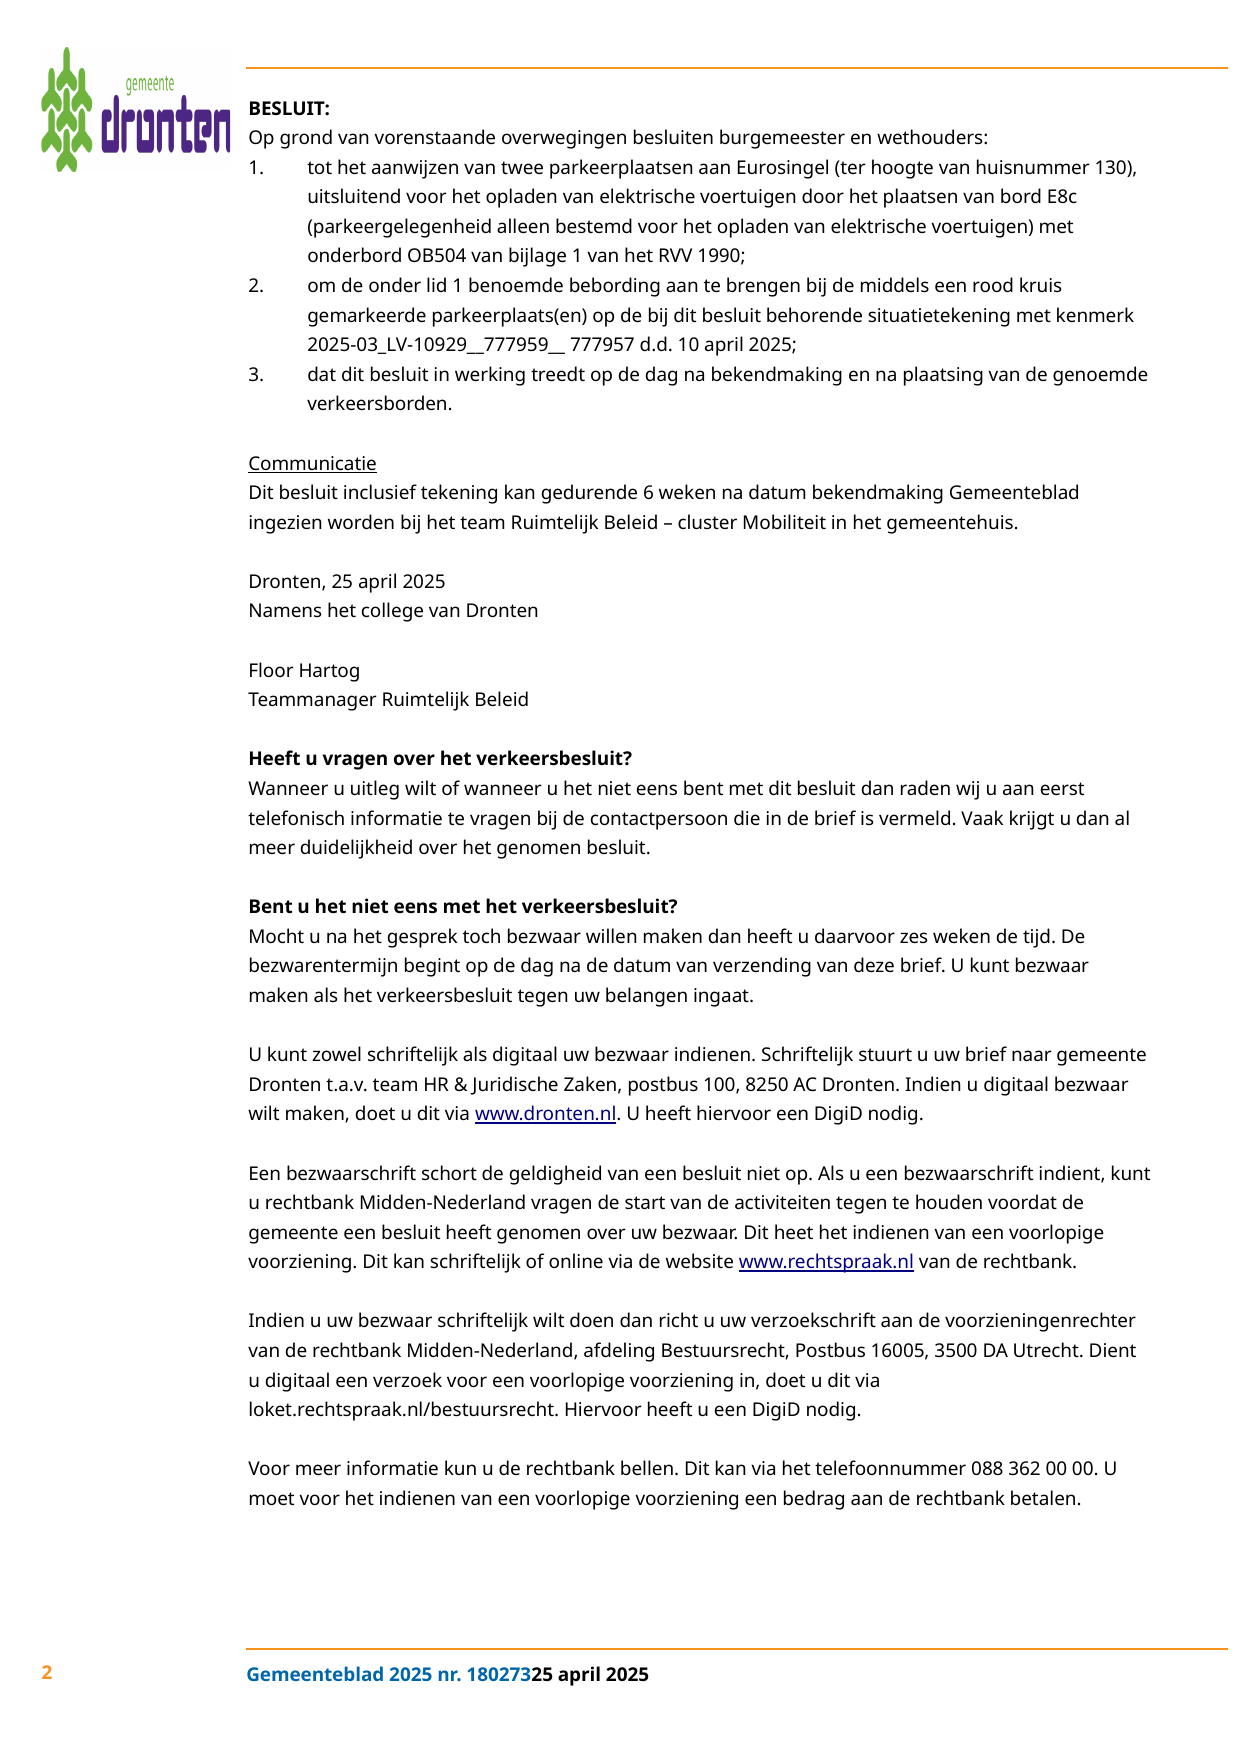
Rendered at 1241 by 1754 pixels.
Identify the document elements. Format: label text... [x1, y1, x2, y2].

text Wanneer u uitleg wilt of wanneer u het niet eens bent met dit besluit dan raden wij u aan eerst telefonisch informatie te vragen bij de contactpersoon die in de brief is vermeld. Vaak krijgt u dan al meer duidelijkheid over het genomen besluit. [248, 775, 1152, 860]
text Indien u uw bezwaar schriftelijk wilt doen dan richt u uw verzoekschrift aan de voorzieningenrechter van de rechtbank Midden-Nederland, afdeling Bestuursrecht, Postbus 16005, 3500 DA Utrecht. Dient u digitaal een verzoek voor een voorlopige voorziening in, doet u dit via loket.rechtspraak.nl/bestuursrecht. Hiervoor heeft u een DigiD nodig. [248, 1308, 1152, 1422]
text Teammanager Ruimtelijk Beleid [248, 686, 1152, 712]
list dat dit besluit in werking treedt op de dag na bekendmaking en na plaatsing van de genoemde verkeersborden. [248, 361, 1152, 416]
text Dit besluit inclusief tekening kan gedurende 6 weken na datum bekendmaking Gemeenteblad ingezien worden bij het team Ruimtelijk Beleid – cluster Mobiliteit in het gemeentehuis. [248, 479, 1152, 535]
list tot het aanwijzen van twee parkeerplaatsen aan Eurosingel (ter hoogte van huisnummer 130), uitsluitend voor het opladen van elektrische voertuigen door het plaatsen van bord E8c (parkeergelegenheid alleen bestemd voor het opladen van elektrische voertuigen) met onderbord OB504 van bijlage 1 van het RVV 1990; [248, 154, 1152, 268]
list om de onder lid 1 benoemde bebording aan te brengen bij de middels een rood kruis gemarkeerde parkeerplaats(en) op de bij dit besluit behorende situatietekening met kenmerk 2025-03_LV-10929__777959__ 777957 d.d. 10 april 2025; [248, 272, 1152, 357]
text Floor Hartog [248, 657, 1152, 683]
text Communicatie [248, 450, 1152, 476]
text Heeft u vragen over het verkeersbesluit? [248, 746, 1152, 771]
text U kunt zowel schriftelijk als digitaal uw bezwaar indienen. Schriftelijk stuurt u uw brief naar gemeente Dronten t.a.v. team HR & Juridische Zaken, postbus 100, 8250 AC Dronten. Indien u digitaal bezwaar wilt maken, doet u dit via www.dronten.nl. U heeft hiervoor een DigiD nodig. [248, 1041, 1152, 1126]
text Namens het college van Dronten [248, 598, 1152, 623]
text Op grond van vorenstaande overwegingen besluiten burgemeester en wethouders: [248, 124, 1152, 150]
text Dronten, 25 april 2025 [248, 568, 1152, 594]
text Voor meer informatie kun u de rechtbank bellen. Dit kan via het telefoonnummer 088 362 00 00. U moet voor het indienen van een voorlopige voorziening een bedrag aan de rechtbank betalen. [248, 1456, 1152, 1511]
text Bent u het niet eens met het verkeersbesluit? [248, 893, 1152, 919]
text BESLUIT: [248, 95, 1152, 121]
text Mocht u na het gesprek toch bezwaar willen maken dan heeft u daarvoor zes weken de tijd. De bezwarentermijn begint op de dag na de datum van verzending van deze brief. U kunt bezwaar maken als het verkeersbesluit tegen uw belangen ingaat. [248, 923, 1152, 1008]
picture [41, 47, 231, 172]
text Een bezwaarschrift schort de geldigheid van een besluit niet op. Als u een bezwaarschrift indient, kunt u rechtbank Midden-Nederland vragen de start van de activiteiten tegen te houden voordat de gemeente een besluit heeft genomen over uw bezwaar. Dit heet het indienen van een voorlopige voorziening. Dit kan schriftelijk of online via de website www.rechtspraak.nl van de rechtbank. [248, 1160, 1152, 1274]
